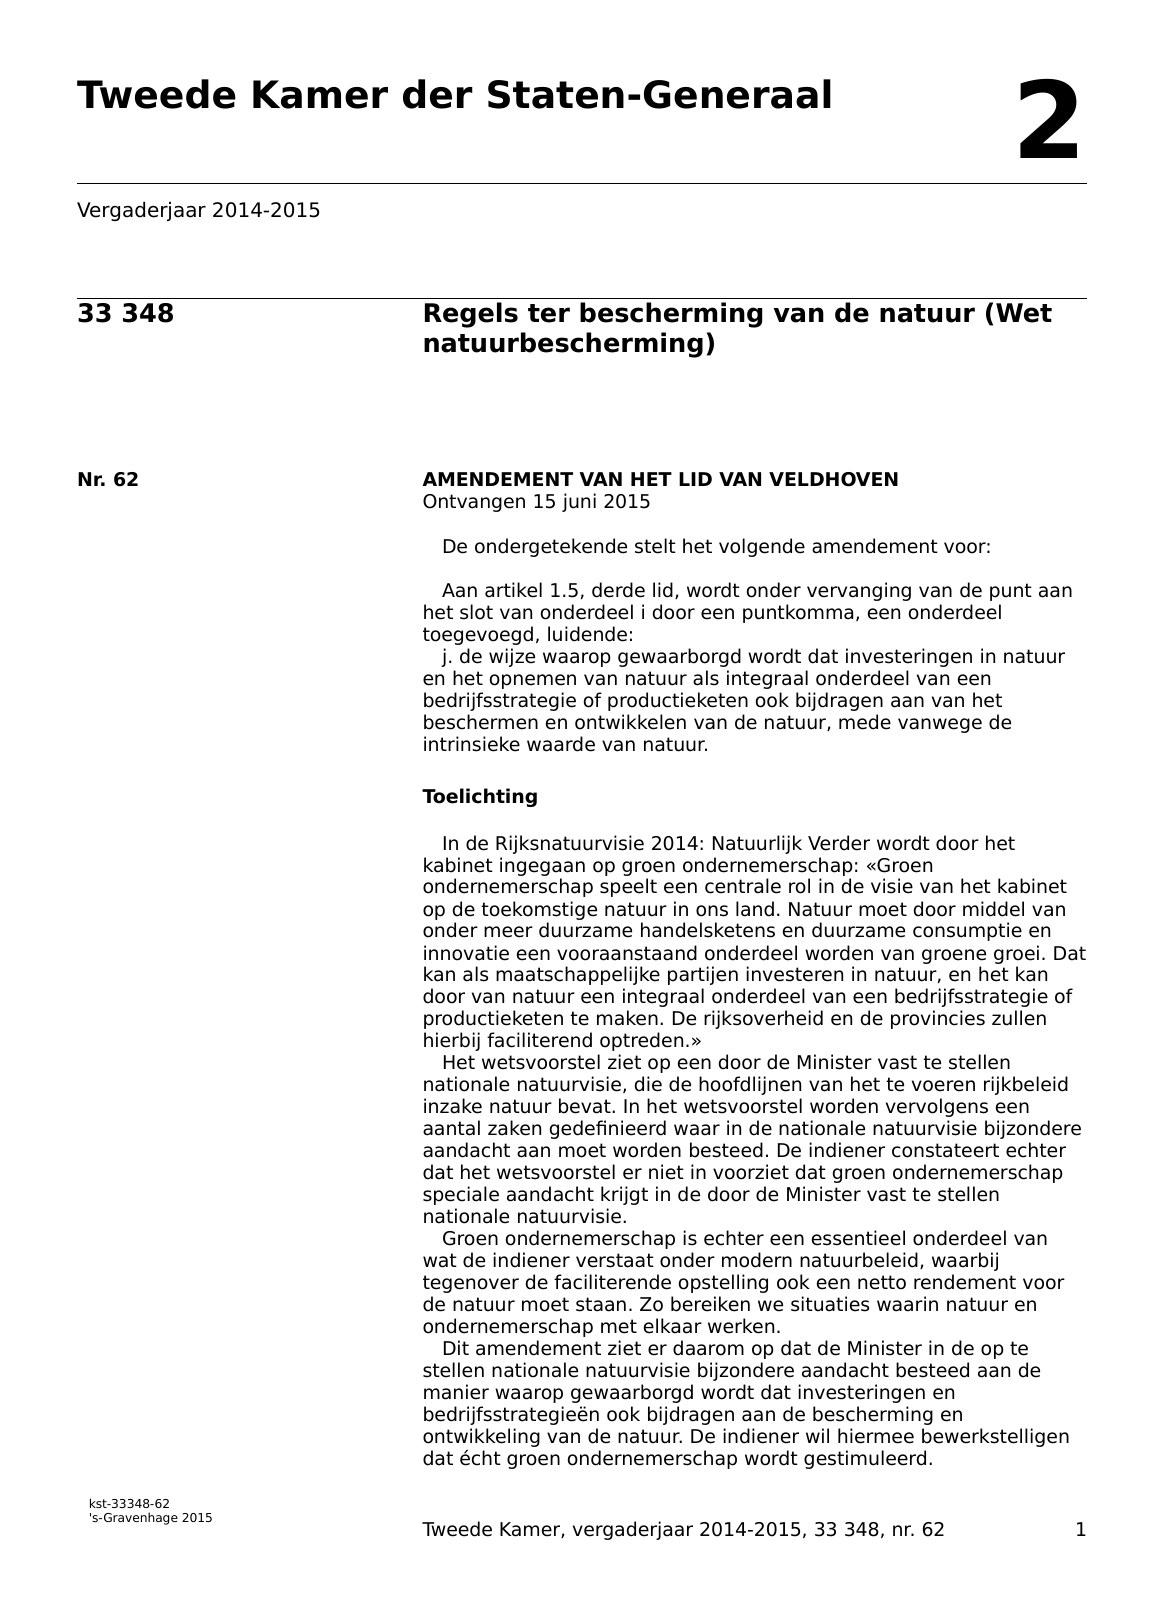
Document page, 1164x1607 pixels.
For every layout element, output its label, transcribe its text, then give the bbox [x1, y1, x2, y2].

text Aan artikel 1.5, derde lid, wordt onder vervanging van de punt aan het slot van onderdeel i door een puntkomma, een onderdeel toegevoegd, luidende: [422, 580, 1087, 646]
table_header Tweede Kamer der Staten-Generaal [77, 59, 886, 183]
subtitle 33 348 Regels ter bescherming van de natuur (Wet natuurbescherming) [77, 299, 1087, 358]
table_header 2 [886, 59, 1087, 183]
text j. de wijze waarop gewaarborgd wordt dat investeringen in natuur en het opnemen van natuur als integraal onderdeel van een bedrijfsstrategie of productieketen ook bijdragen aan van het beschermen en ontwikkelen van de natuur, mede vanwege de intrinsieke waarde van natuur. [422, 646, 1087, 756]
subtitle Toelichting [422, 786, 1087, 807]
text Dit amendement ziet er daarom op dat de Minister in de op te stellen nationale natuurvisie bijzondere aandacht besteed aan de manier waarop gewaarborgd wordt dat investeringen en bedrijfsstrategieën ook bijdragen aan de bescherming en ontwikkeling van de natuur. De indiener wil hiermee bewerkstelligen dat écht groen ondernemerschap wordt gestimuleerd. [422, 1338, 1087, 1470]
text Groen ondernemerschap is echter een essentieel onderdeel van wat de indiener verstaat onder modern natuurbeleid, waarbij tegenover de faciliterende opstelling ook een netto rendement voor de natuur moet staan. Zo bereiken we situaties waarin natuur en ondernemerschap met elkaar werken. [422, 1228, 1087, 1338]
text De ondergetekende stelt het volgende amendement voor: [422, 536, 1087, 557]
text In de Rijksnatuurvisie 2014: Natuurlijk Verder wordt door het kabinet ingegaan op groen ondernemerschap: «Groen ondernemerschap speelt een centrale rol in de visie van het kabinet op de toekomstige natuur in ons land. Natuur moet door middel van onder meer duurzame handelsketens en duurzame consumptie en innovatie een vooraanstaand onderdeel worden van groene groei. Dat kan als maatschappelijke partijen investeren in natuur, en het kan door van natuur een integraal onderdeel van een bedrijfsstrategie of productieketen te maken. De rijksoverheid en de provincies zullen hierbij faciliterend optreden.» [422, 832, 1087, 1052]
text kst-33348-62 [88, 1497, 323, 1511]
text 's-Gravenhage 2015 [88, 1511, 323, 1525]
table_cell Vergaderjaar 2014-2015 [77, 184, 1087, 298]
subtitle Nr. 62 AMENDEMENT VAN HET LID VAN VELDHOVEN [77, 469, 1087, 491]
text Het wetsvoorstel ziet op een door de Minister vast te stellen nationale natuurvisie, die de hoofdlijnen van het te voeren rijkbeleid inzake natuur bevat. In het wetsvoorstel worden vervolgens een aantal zaken gedefinieerd waar in de nationale natuurvisie bijzondere aandacht aan moet worden besteed. De indiener constateert echter dat het wetsvoorstel er niet in voorziet dat groen ondernemerschap speciale aandacht krijgt in de door de Minister vast te stellen nationale natuurvisie. [422, 1052, 1087, 1228]
text Ontvangen 15 juni 2015 [422, 491, 1087, 513]
